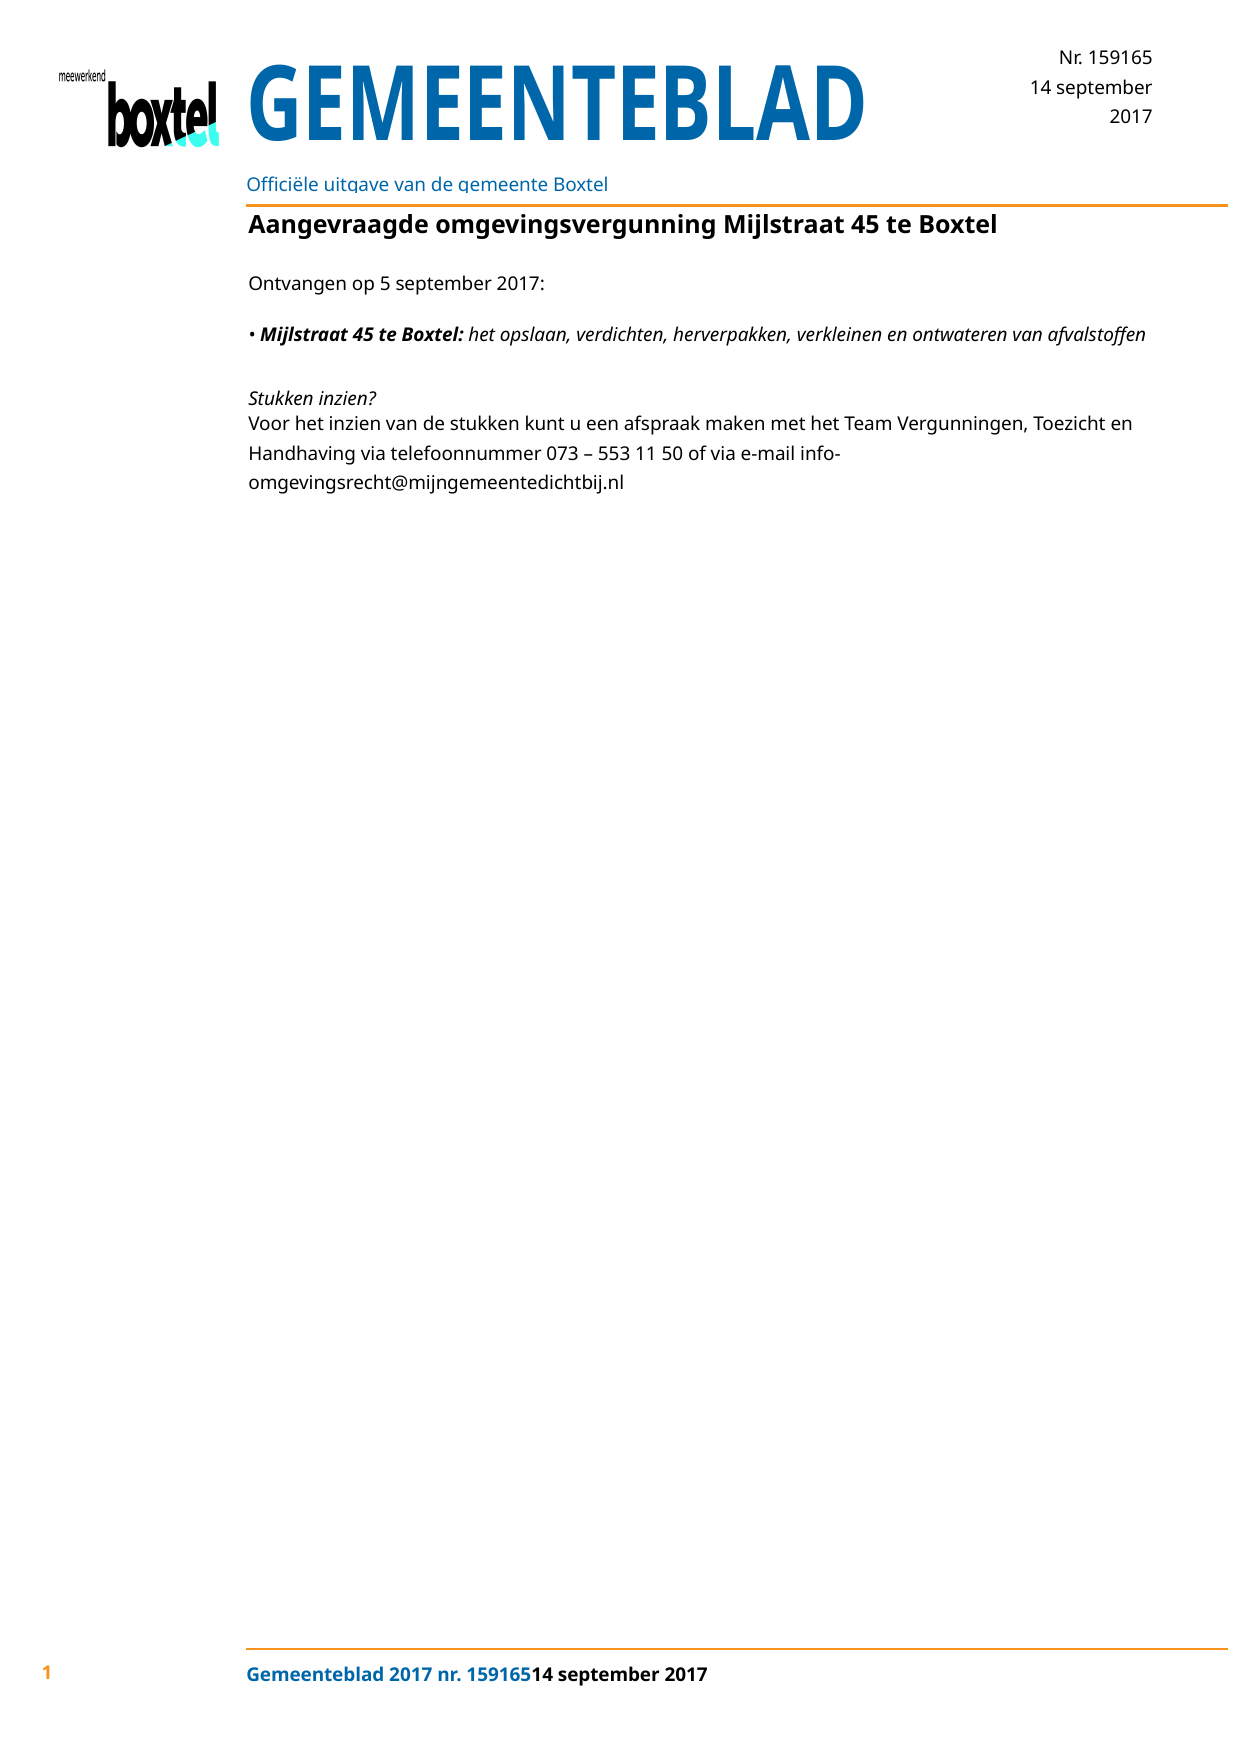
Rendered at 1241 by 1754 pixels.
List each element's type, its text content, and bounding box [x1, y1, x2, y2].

text Ontvangen op 5 september 2017: [248, 270, 1152, 296]
text • Mijlstraat 45 te Boxtel: het opslaan, verdichten, herverpakken, verkleinen en ontwateren van afvalstoffen [248, 321, 1152, 346]
picture [41, 47, 231, 172]
text Stukken inzien? [248, 385, 1152, 410]
text Voor het inzien van de stukken kunt u een afspraak maken met het Team Vergunningen, Toezicht en Handhaving via telefoonnummer 073 – 553 11 50 of via e-mail info-omgevingsrecht@mijngemeentedichtbij.nl [248, 410, 1152, 495]
text Aangevraagde omgevingsvergunning Mijlstraat 45 te Boxtel [248, 207, 1152, 241]
